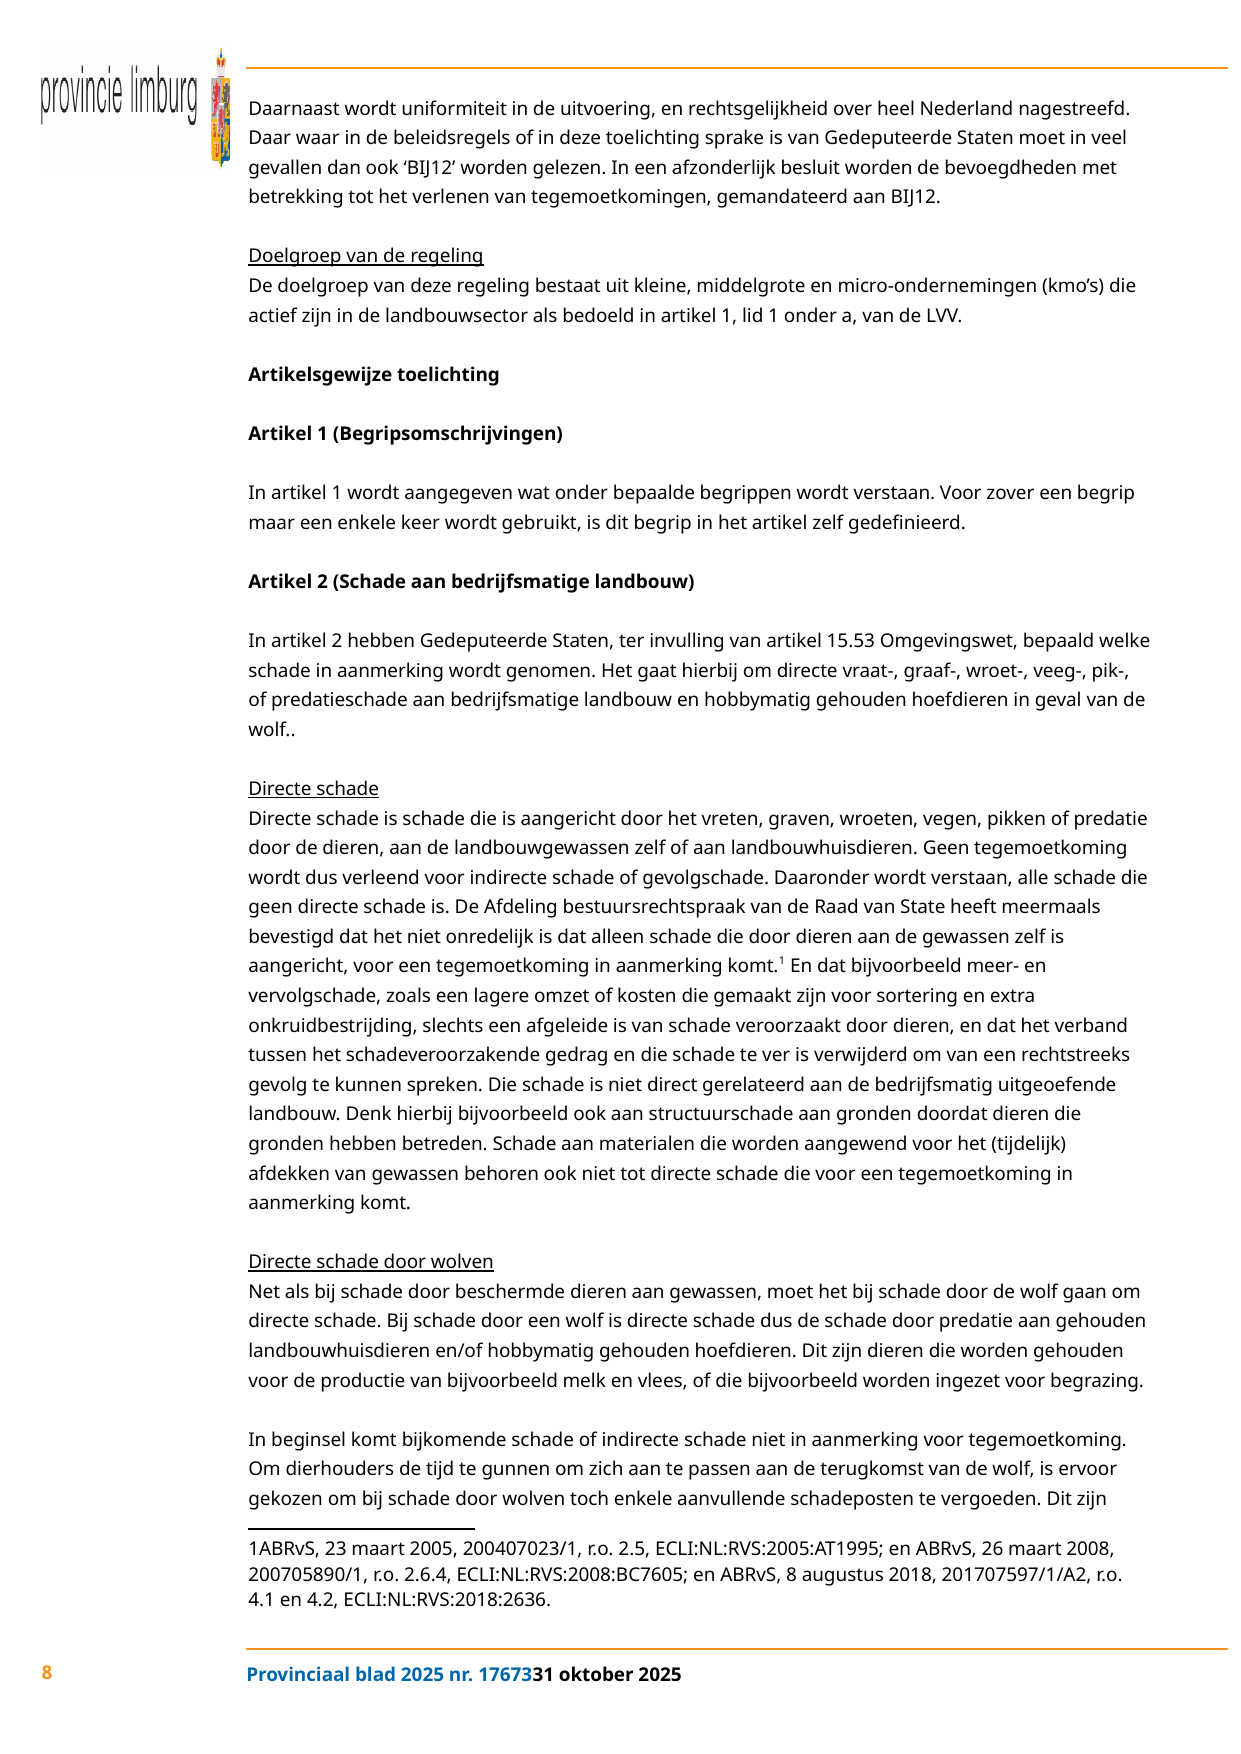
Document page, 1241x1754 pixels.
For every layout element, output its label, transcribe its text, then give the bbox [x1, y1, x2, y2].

text Directe schade door wolven [248, 1248, 1152, 1274]
text De doelgroep van deze regeling bestaat uit kleine, middelgrote en micro-ondernemingen (kmo’s) die actief zijn in de landbouwsector als bedoeld in artikel 1, lid 1 onder a, van de LVV. [248, 272, 1152, 328]
text In beginsel komt bijkomende schade of indirecte schade niet in aanmerking voor tegemoetkoming. Om dierhouders de tijd te gunnen om zich aan te passen aan de terugkomst van de wolf, is ervoor gekozen om bij schade door wolven toch enkele aanvullende schadeposten te vergoeden. Dit zijn [248, 1426, 1152, 1511]
text Directe schade [248, 775, 1152, 801]
text In artikel 2 hebben Gedeputeerde Staten, ter invulling van artikel 15.53 Omgevingswet, bepaald welke schade in aanmerking wordt genomen. Het gaat hierbij om directe vraat-, graaf-, wroet-, veeg-, pik-, of predatieschade aan bedrijfsmatige landbouw en hobbymatig gehouden hoefdieren in geval van de wolf.. [248, 627, 1152, 742]
text Artikelsgewijze toelichting [248, 361, 1152, 387]
text Doelgroep van de regeling [248, 243, 1152, 268]
text Directe schade is schade die is aangericht door het vreten, graven, wroeten, vegen, pikken of predatie door de dieren, aan de landbouwgewassen zelf of aan landbouwhuisdieren. Geen tegemoetkoming wordt dus verleend voor indirecte schade of gevolgschade. Daaronder wordt verstaan, alle schade die geen directe schade is. De Afdeling bestuursrechtspraak van de Raad van State heeft meermaals bevestigd dat het niet onredelijk is dat alleen schade die door dieren aan de gewassen zelf is aangericht, voor een tegemoetkoming in aanmerking komt. En dat bijvoorbeeld meer- en vervolgschade, zoals een lagere omzet of kosten die gemaakt zijn voor sortering en extra onkruidbestrijding, slechts een afgeleide is van schade veroorzaakt door dieren, en dat het verband tussen het schadeveroorzakende gedrag en die schade te ver is verwijderd om van een rechtstreeks gevolg te kunnen spreken. Die schade is niet direct gerelateerd aan de bedrijfsmatig uitgeoefende landbouw. Denk hierbij bijvoorbeeld ook aan structuurschade aan gronden doordat dieren die gronden hebben betreden. Schade aan materialen die worden aangewend voor het (tijdelijk) afdekken van gewassen behoren ook niet tot directe schade die voor een tegemoetkoming in aanmerking komt. [248, 805, 1152, 1215]
text Artikel 1 (Begripsomschrijvingen) [248, 420, 1152, 446]
text In artikel 1 wordt aangegeven wat onder bepaalde begrippen wordt verstaan. Voor zover een begrip maar een enkele keer wordt gebruikt, is dit begrip in het artikel zelf gedefinieerd. [248, 479, 1152, 535]
text Artikel 2 (Schade aan bedrijfsmatige landbouw) [248, 568, 1152, 594]
text Net als bij schade door beschermde dieren aan gewassen, moet het bij schade door de wolf gaan om directe schade. Bij schade door een wolf is directe schade dus de schade door predatie aan gehouden landbouwhuisdieren en/of hobbymatig gehouden hoefdieren. Dit zijn dieren die worden gehouden voor de productie van bijvoorbeeld melk en vlees, of die bijvoorbeeld worden ingezet voor begrazing. [248, 1278, 1152, 1393]
text Daarnaast wordt uniformiteit in de uitvoering, en rechtsgelijkheid over heel Nederland nagestreefd. Daar waar in de beleidsregels of in deze toelichting sprake is van Gedeputeerde Staten moet in veel gevallen dan ook ‘BIJ12’ worden gelezen. In een afzonderlijk besluit worden de bevoegdheden met betrekking tot het verlenen van tegemoetkomingen, gemandateerd aan BIJ12. [248, 95, 1152, 209]
text ABRvS, 23 maart 2005, 200407023/1, r.o. 2.5, ECLI:NL:RVS:2005:AT1995; en ABRvS, 26 maart 2008, 200705890/1, r.o. 2.6.4, ECLI:NL:RVS:2008:BC7605; en ABRvS, 8 augustus 2018, 201707597/1/A2, r.o. 4.1 en 4.2, ECLI:NL:RVS:2018:2636. [248, 1535, 1152, 1612]
picture [41, 47, 231, 172]
